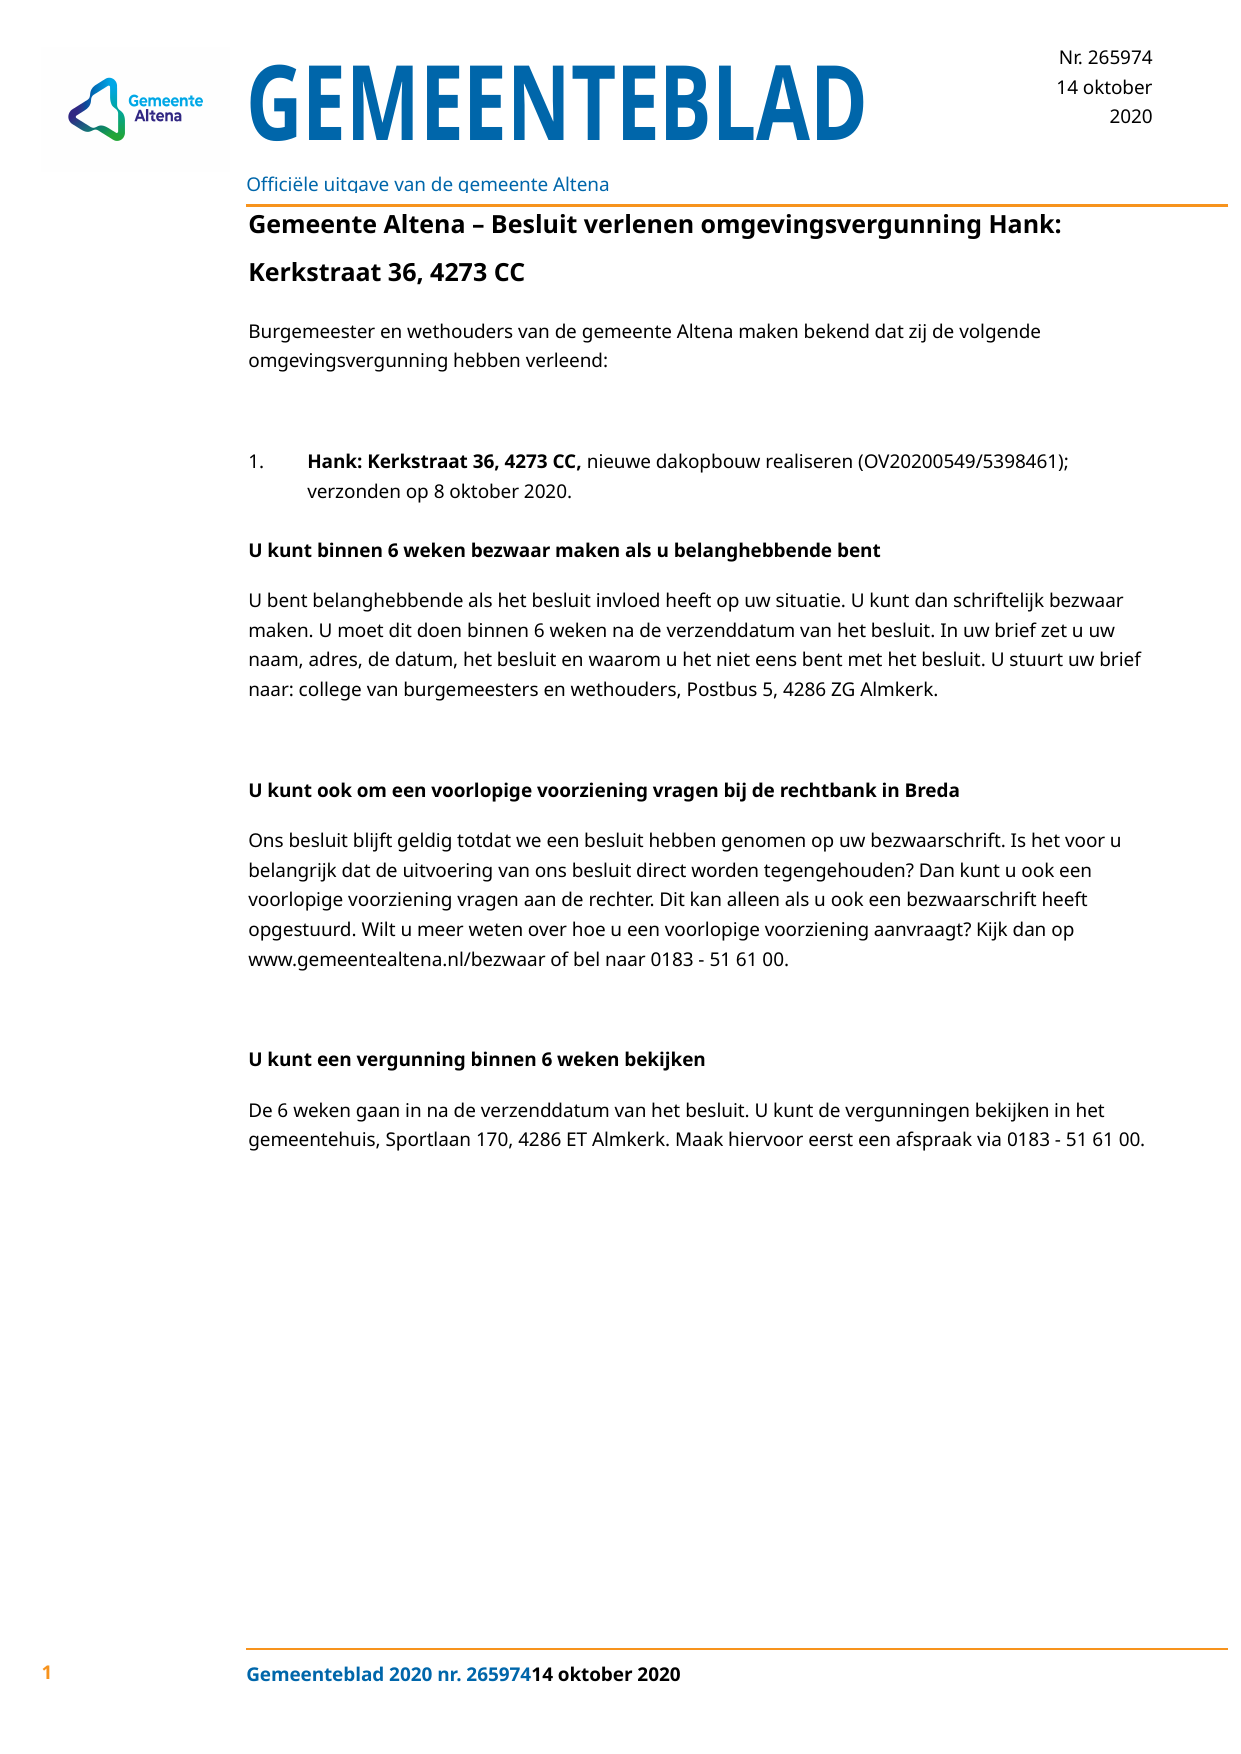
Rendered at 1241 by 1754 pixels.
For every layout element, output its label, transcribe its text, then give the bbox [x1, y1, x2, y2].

text Burgemeester en wethouders van de gemeente Altena maken bekend dat zij de volgende omgevingsvergunning hebben verleend: [248, 318, 1152, 373]
text De 6 weken gaan in na de verzenddatum van het besluit. U kunt de vergunningen bekijken in het gemeentehuis, Sportlaan 170, 4286 ET Almkerk. Maak hiervoor eerst een afspraak via 0183 - 51 61 00. [248, 1097, 1152, 1152]
text U kunt binnen 6 weken bezwaar maken als u belanghebbende bent [248, 537, 1152, 563]
list Hank: Kerkstraat 36, 4273 CC, nieuwe dakopbouw realiseren (OV20200549/5398461); verzonden op 8 oktober 2020. [248, 448, 1152, 504]
text Ons besluit blijft geldig totdat we een besluit hebben genomen op uw bezwaarschrift. Is het voor u belangrijk dat de uitvoering van ons besluit direct worden tegengehouden? Dan kunt u ook een voorlopige voorziening vragen aan de rechter. Dit kan alleen als u ook een bezwaarschrift heeft opgestuurd. Wilt u meer weten over hoe u een voorlopige voorziening aanvraagt? Kijk dan op www.gemeentealtena.nl/bezwaar of bel naar 0183 - 51 61 00. [248, 827, 1152, 972]
text U kunt ook om een voorlopige voorziening vragen bij de rechtbank in Breda [248, 777, 1152, 803]
text U bent belanghebbende als het besluit invloed heeft op uw situatie. U kunt dan schriftelijk bezwaar maken. U moet dit doen binnen 6 weken na de verzenddatum van het besluit. In uw brief zet u uw naam, adres, de datum, het besluit en waarom u het niet eens bent met het besluit. U stuurt uw brief naar: college van burgemeesters en wethouders, Postbus 5, 4286 ZG Almkerk. [248, 587, 1152, 702]
text Gemeente Altena – Besluit verlenen omgevingsvergunning Hank: Kerkstraat 36, 4273 CC [248, 207, 1152, 288]
picture [41, 47, 231, 172]
text U kunt een vergunning binnen 6 weken bekijken [248, 1047, 1152, 1072]
